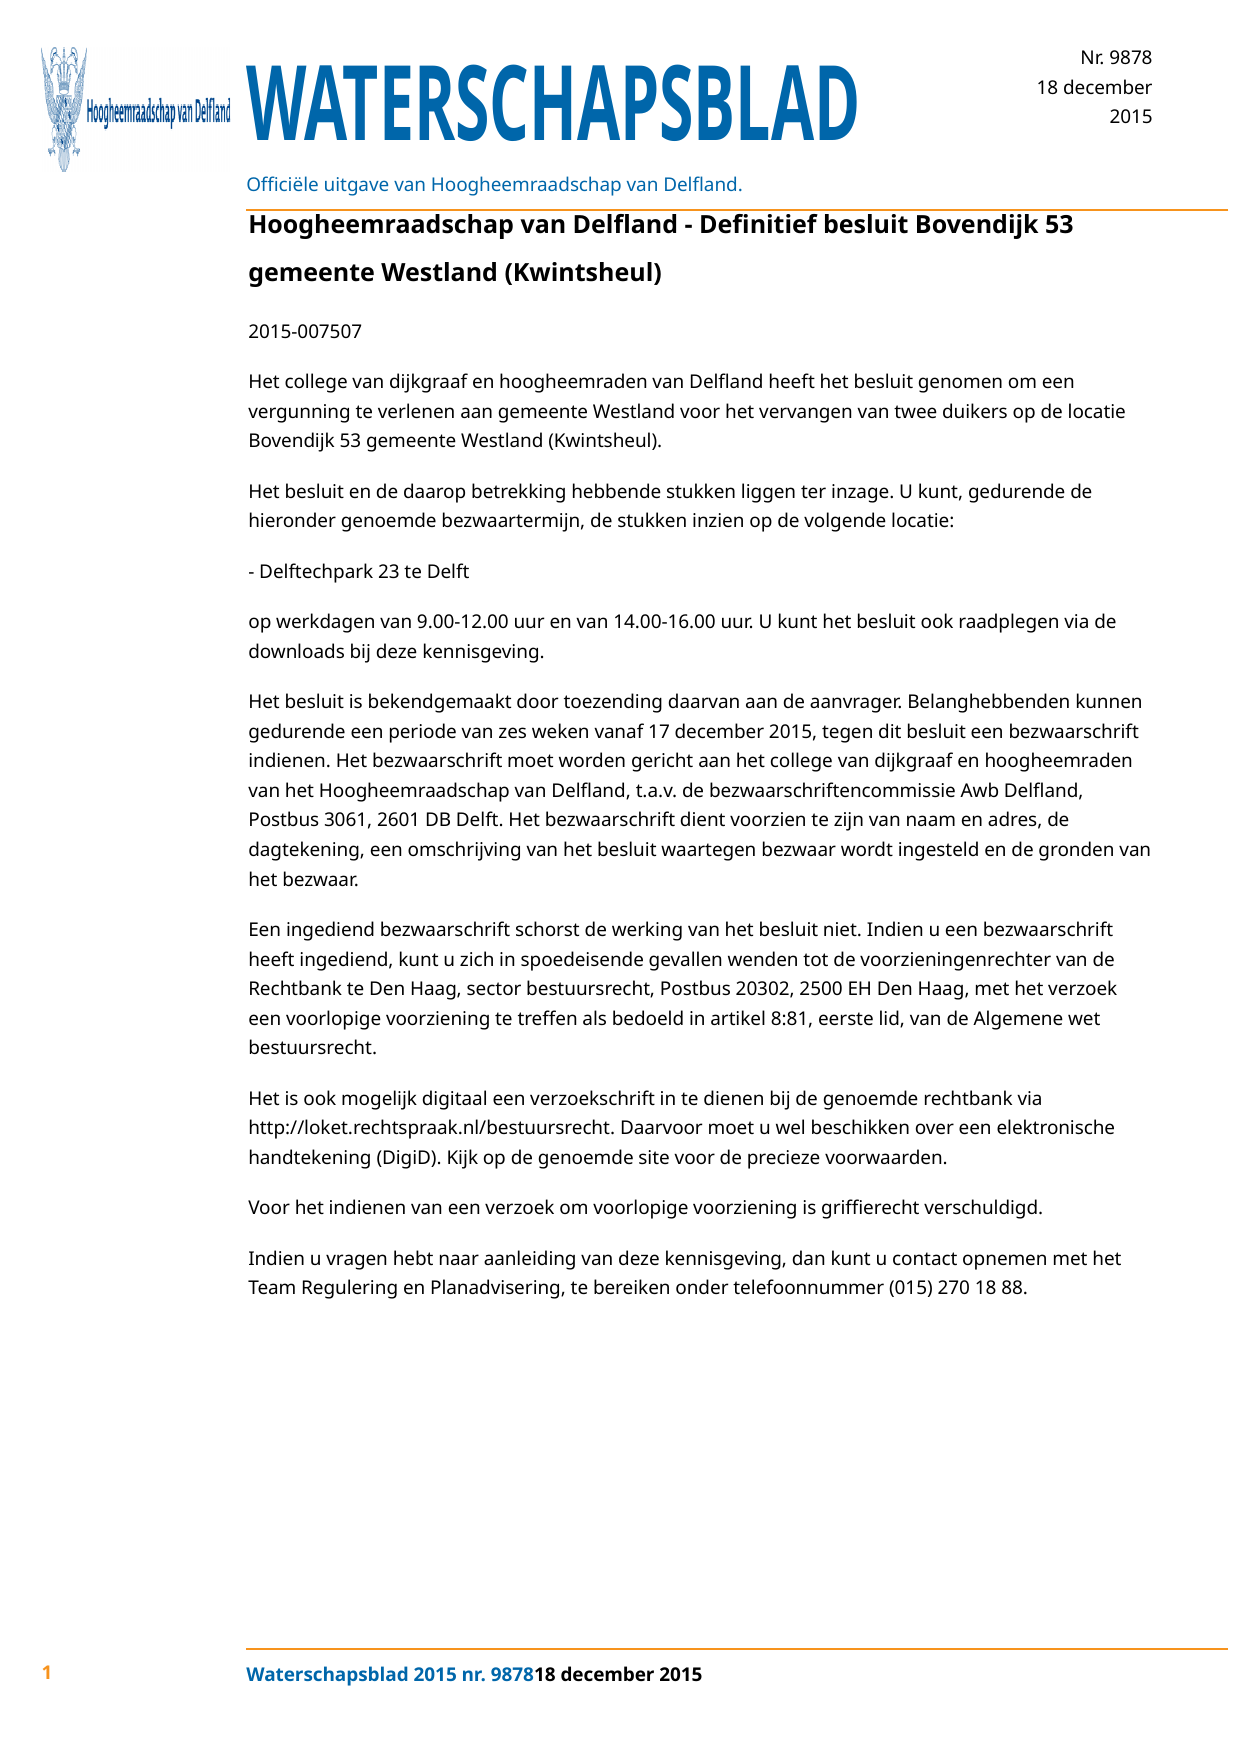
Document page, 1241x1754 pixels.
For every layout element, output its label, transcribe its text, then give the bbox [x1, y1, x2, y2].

text op werkdagen van 9.00-12.00 uur en van 14.00-16.00 uur. U kunt het besluit ook raadplegen via de downloads bij deze kennisgeving. [248, 608, 1152, 664]
picture [41, 47, 231, 172]
text Het college van dijkgraaf en hoogheemraden van Delfland heeft het besluit genomen om een vergunning te verlenen aan gemeente Westland voor het vervangen van twee duikers op de locatie Bovendijk 53 gemeente Westland (Kwintsheul). [248, 368, 1152, 453]
text Hoogheemraadschap van Delfland - Definitief besluit Bovendijk 53 gemeente Westland (Kwintsheul) [248, 211, 1152, 288]
text Het is ook mogelijk digitaal een verzoekschrift in te dienen bij de genoemde rechtbank via http://loket.rechtspraak.nl/bestuursrecht. Daarvoor moet u wel beschikken over een elektronische handtekening (DigiD). Kijk op de genoemde site voor de precieze voorwaarden. [248, 1085, 1152, 1170]
text Indien u vragen hebt naar aanleiding van deze kennisgeving, dan kunt u contact opnemen met het Team Regulering en Planadvisering, te bereiken onder telefoonnummer (015) 270 18 88. [248, 1245, 1152, 1300]
text Een ingediend bezwaarschrift schorst de werking van het besluit niet. Indien u een bezwaarschrift heeft ingediend, kunt u zich in spoedeisende gevallen wenden tot de voorzieningenrechter van de Rechtbank te Den Haag, sector bestuursrecht, Postbus 20302, 2500 EH Den Haag, met het verzoek een voorlopige voorziening te treffen als bedoeld in artikel 8:81, eerste lid, van de Algemene wet bestuursrecht. [248, 916, 1152, 1060]
text Het besluit en de daarop betrekking hebbende stukken liggen ter inzage. U kunt, gedurende de hieronder genoemde bezwaartermijn, de stukken inzien op de volgende locatie: [248, 478, 1152, 533]
text Voor het indienen van een verzoek om voorlopige voorziening is griffierecht verschuldigd. [248, 1194, 1152, 1220]
text - Delftechpark 23 te Delft [248, 558, 1152, 584]
text 2015-007507 [248, 318, 1152, 344]
text Het besluit is bekendgemaakt door toezending daarvan aan de aanvrager. Belanghebbenden kunnen gedurende een periode van zes weken vanaf 17 december 2015, tegen dit besluit een bezwaarschrift indienen. Het bezwaarschrift moet worden gericht aan het college van dijkgraaf en hoogheemraden van het Hoogheemraadschap van Delfland, t.a.v. de bezwaarschriftencommissie Awb Delfland, Postbus 3061, 2601 DB Delft. Het bezwaarschrift dient voorzien te zijn van naam en adres, de dagtekening, een omschrijving van het besluit waartegen bezwaar wordt ingesteld en de gronden van het bezwaar. [248, 688, 1152, 892]
